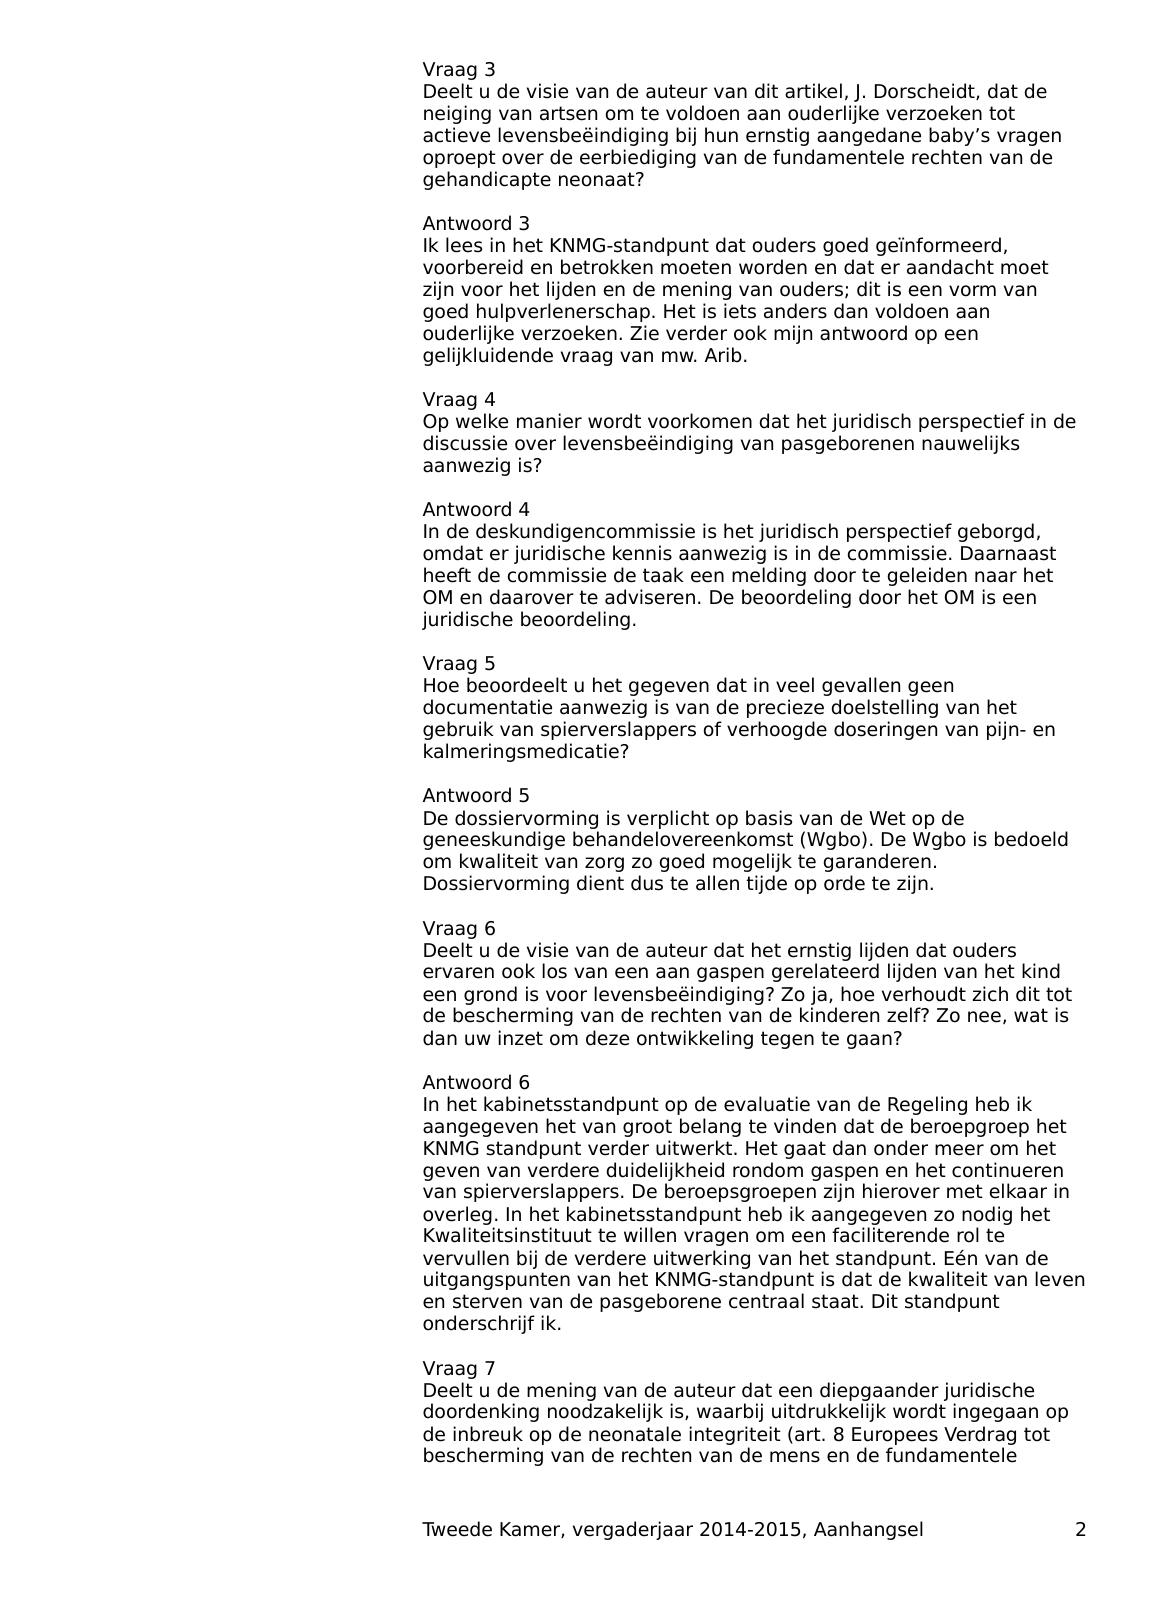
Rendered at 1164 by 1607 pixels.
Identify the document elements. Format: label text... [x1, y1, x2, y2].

text In de deskundigencommissie is het juridisch perspectief geborgd, omdat er juridische kennis aanwezig is in de commissie. Daarnaast heeft de commissie de taak een melding door te geleiden naar het OM en daarover te adviseren. De beoordeling door het OM is een juridische beoordeling. [422, 521, 1087, 631]
text De dossiervorming is verplicht op basis van de Wet op de geneeskundige behandelovereenkomst (Wgbo). De Wgbo is bedoeld om kwaliteit van zorg zo goed mogelijk te garanderen. Dossiervorming dient dus te allen tijde op orde te zijn. [422, 807, 1087, 895]
text Hoe beoordeelt u het gegeven dat in veel gevallen geen documentatie aanwezig is van de precieze doelstelling van het gebruik van spierverslappers of verhoogde doseringen van pijn- en kalmeringsmedicatie? [422, 675, 1087, 763]
text Antwoord 3 [422, 213, 1087, 235]
text Deelt u de mening van de auteur dat een diepgaander juridische doordenking noodzakelijk is, waarbij uitdrukkelijk wordt ingegaan op de inbreuk op de neonatale integriteit (art. 8 Europees Verdrag tot bescherming van de rechten van de mens en de fundamentele [422, 1379, 1087, 1467]
text Antwoord 5 [422, 785, 1087, 807]
text Deelt u de visie van de auteur dat het ernstig lijden dat ouders ervaren ook los van een aan gaspen gerelateerd lijden van het kind een grond is voor levensbeëindiging? Zo ja, hoe verhoudt zich dit tot de bescherming van de rechten van de kinderen zelf? Zo nee, wat is dan uw inzet om deze ontwikkeling tegen te gaan? [422, 939, 1087, 1049]
text Antwoord 4 [422, 499, 1087, 521]
text Vraag 7 [422, 1357, 1087, 1379]
text Antwoord 6 [422, 1072, 1087, 1093]
text Op welke manier wordt voorkomen dat het juridisch perspectief in de discussie over levensbeëindiging van pasgeborenen nauwelijks aanwezig is? [422, 411, 1087, 477]
text Deelt u de visie van de auteur van dit artikel, J. Dorscheidt, dat de neiging van artsen om te voldoen aan ouderlijke verzoeken tot actieve levensbeëindiging bij hun ernstig aangedane baby’s vragen oproept over de eerbiediging van de fundamentele rechten van de gehandicapte neonaat? [422, 81, 1087, 191]
text In het kabinetsstandpunt op de evaluatie van de Regeling heb ik aangegeven het van groot belang te vinden dat de beroepgroep het KNMG standpunt verder uitwerkt. Het gaat dan onder meer om het geven van verdere duidelijkheid rondom gaspen en het continueren van spierverslappers. De beroepsgroepen zijn hierover met elkaar in overleg. In het kabinetsstandpunt heb ik aangegeven zo nodig het Kwaliteitsinstituut te willen vragen om een faciliterende rol te vervullen bij de verdere uitwerking van het standpunt. Eén van de uitgangspunten van het KNMG-standpunt is dat de kwaliteit van leven en sterven van de pasgeborene centraal staat. Dit standpunt onderschrijf ik. [422, 1093, 1087, 1335]
text Vraag 5 [422, 653, 1087, 675]
text Vraag 6 [422, 917, 1087, 939]
text Vraag 3 [422, 59, 1087, 81]
text Vraag 4 [422, 389, 1087, 411]
text Ik lees in het KNMG-standpunt dat ouders goed geïnformeerd, voorbereid en betrokken moeten worden en dat er aandacht moet zijn voor het lijden en de mening van ouders; dit is een vorm van goed hulpverlenerschap. Het is iets anders dan voldoen aan ouderlijke verzoeken. Zie verder ook mijn antwoord op een gelijkluidende vraag van mw. Arib. [422, 235, 1087, 367]
